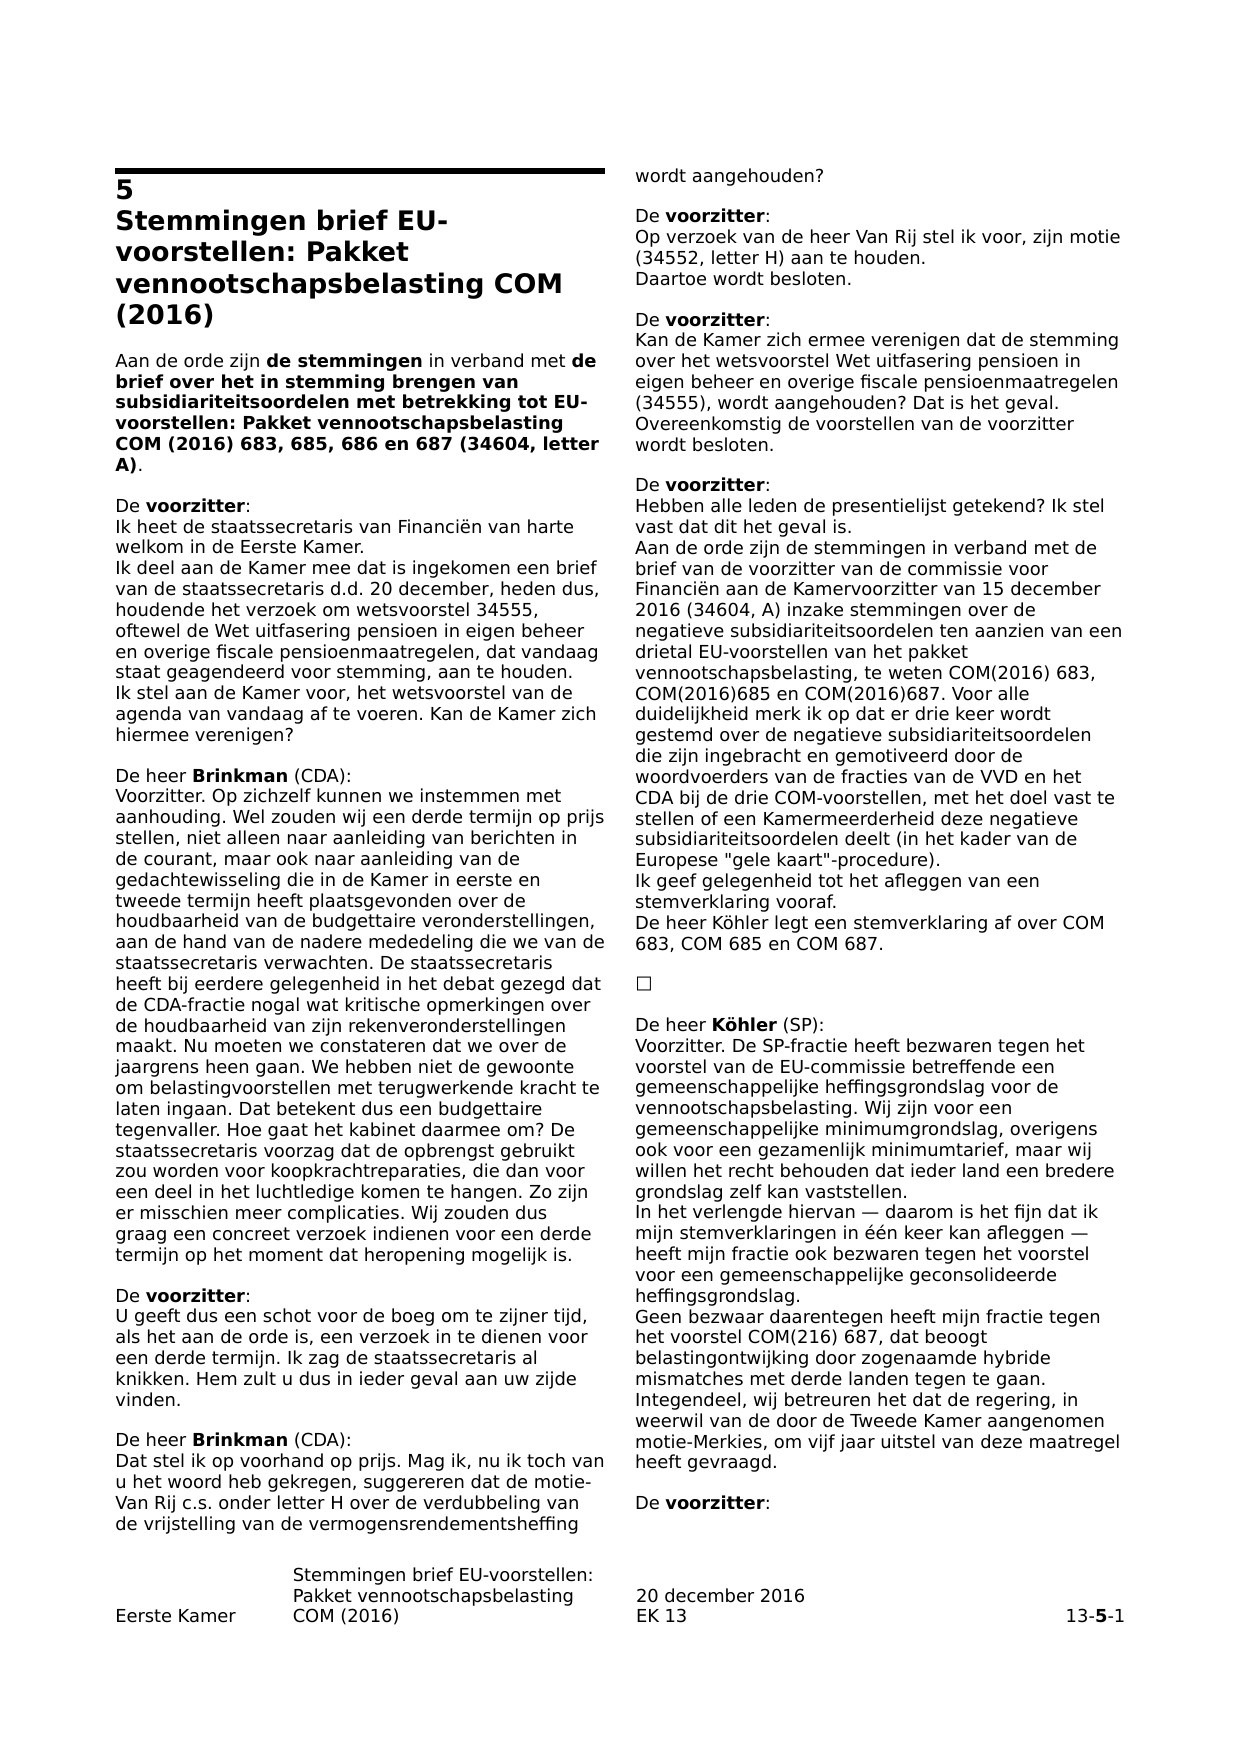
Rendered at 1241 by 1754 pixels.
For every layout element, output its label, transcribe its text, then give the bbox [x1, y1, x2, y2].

text Kan de Kamer zich ermee verenigen dat de stemming over het wetsvoorstel Wet uitfasering pensioen in eigen beheer en overige fiscale pensioenmaatregelen (34555), wordt aangehouden? Dat is het geval. [635, 330, 1125, 413]
text Voorzitter. De SP-fractie heeft bezwaren tegen het voorstel van de EU-commissie betreffende een gemeenschappelijke heffingsgrondslag voor de vennootschapsbelasting. Wij zijn voor een gemeenschappelijke minimumgrondslag, overigens ook voor een gezamenlijk minimumtarief, maar wij willen het recht behouden dat ieder land een bredere grondslag zelf kan vaststellen. [635, 1036, 1125, 1202]
text De heer Köhler legt een stemverklaring af over COM 683, COM 685 en COM 687. [635, 912, 1125, 954]
text Op verzoek van de heer Van Rij stel ik voor, zijn motie (34552, letter H) aan te houden. [635, 227, 1125, 268]
text Aan de orde zijn de stemmingen in verband met de brief van de voorzitter van de commissie voor Financiën aan de Kamervoorzitter van 15 december 2016 (34604, A) inzake stemmingen over de negatieve subsidiariteitsoordelen ten aanzien van een drietal EU-voorstellen van het pakket vennootschapsbelasting, te weten COM(2016) 683, COM(2016)685 en COM(2016)687. Voor alle duidelijkheid merk ik op dat er drie keer wordt gestemd over de negatieve subsidiariteitsoordelen die zijn ingebracht en gemotiveerd door de woordvoerders van de fracties van de VVD en het CDA bij de drie COM-voorstellen, met het doel vast te stellen of een Kamermeerderheid deze negatieve subsidiariteitsoordelen deelt (in het kader van de Europese "gele kaart"-procedure). [635, 537, 1125, 871]
text Ik geef gelegenheid tot het afleggen van een stemverklaring vooraf. [635, 871, 1125, 912]
text De voorzitter: [115, 496, 605, 516]
text Geen bezwaar daarentegen heeft mijn fractie tegen het voorstel COM(216) 687, dat beoogt belastingontwijking door zogenaamde hybride mismatches met derde landen tegen te gaan. Integendeel, wij betreuren het dat de regering, in weerwil van de door de Tweede Kamer aangenomen motie-Merkies, om vijf jaar uitstel van deze maatregel heeft gevraagd. [635, 1306, 1125, 1473]
text Daartoe wordt besloten. [635, 268, 1125, 289]
text Ik heet de staatssecretaris van Financiën van harte welkom in de Eerste Kamer. [115, 516, 605, 558]
text wordt aangehouden? [635, 165, 1125, 186]
text Overeenkomstig de voorstellen van de voorzitter wordt besloten. [635, 413, 1125, 455]
text In het verlengde hiervan — daarom is het fijn dat ik mijn stemverklaringen in één keer kan afleggen — heeft mijn fractie ook bezwaren tegen het voorstel voor een gemeenschappelijke geconsolideerde heffingsgrondslag. [635, 1202, 1125, 1306]
text Aan de orde zijn de stemmingen in verband met de brief over het in stemming brengen van subsidiariteitsoordelen met betrekking tot EU-voorstellen: Pakket vennootschapsbelasting COM (2016) 683, 685, 686 en 687 (34604, letter A). [115, 351, 605, 476]
text Ik deel aan de Kamer mee dat is ingekomen een brief van de staatssecretaris d.d. 20 december, heden dus, houdende het verzoek om wetsvoorstel 34555, oftewel de Wet uitfasering pensioen in eigen beheer en overige fiscale pensioenmaatregelen, dat vandaag staat geagendeerd voor stemming, aan te houden. [115, 558, 605, 683]
text Ik stel aan de Kamer voor, het wetsvoorstel van de agenda van vandaag af te voeren. Kan de Kamer zich hiermee verenigen? [115, 683, 605, 746]
text U geeft dus een schot voor de boeg om te zijner tijd, als het aan de orde is, een verzoek in te dienen voor een derde termijn. Ik zag de staatssecretaris al knikken. Hem zult u dus in ieder geval aan uw zijde vinden. [115, 1306, 605, 1410]
title 5 Stemmingen brief EU-voorstellen: Pakket vennootschapsbelasting COM (2016) [115, 174, 605, 331]
text De voorzitter: [115, 1285, 605, 1306]
text Voorzitter. Op zichzelf kunnen we instemmen met aanhouding. Wel zouden wij een derde termijn op prijs stellen, niet alleen naar aanleiding van berichten in de courant, maar ook naar aanleiding van de gedachtewisseling die in de Kamer in eerste en tweede termijn heeft plaatsgevonden over de houdbaarheid van de budgettaire veronderstellingen, aan de hand van de nadere mededeling die we van de staatssecretaris verwachten. De staatssecretaris heeft bij eerdere gelegenheid in het debat gezegd dat de CDA-fractie nogal wat kritische opmerkingen over de houdbaarheid van zijn rekenveronderstellingen maakt. Nu moeten we constateren dat we over de jaargrens heen gaan. We hebben niet de gewoonte om belastingvoorstellen met terugwerkende kracht te laten ingaan. Dat betekent dus een budgettaire tegenvaller. Hoe gaat het kabinet daarmee om? De staatssecretaris voorzag dat de opbrengst gebruikt zou worden voor koopkrachtreparaties, die dan voor een deel in het luchtledige komen te hangen. Zo zijn er misschien meer complicaties. Wij zouden dus graag een concreet verzoek indienen voor een derde termijn op het moment dat heropening mogelijk is. [115, 786, 605, 1265]
text De voorzitter: [635, 475, 1125, 496]
text De voorzitter: [635, 1493, 1125, 1514]
text De heer Brinkman (CDA): [115, 766, 605, 786]
text De voorzitter: [635, 206, 1125, 227]
text De voorzitter: [635, 309, 1125, 330]
text Hebben alle leden de presentielijst getekend? Ik stel vast dat dit het geval is. [635, 496, 1125, 537]
text Dat stel ik op voorhand op prijs. Mag ik, nu ik toch van u het woord heb gekregen, suggereren dat de motie-Van Rij c.s. onder letter H over de verdubbeling van de vrijstelling van de vermogensrendementsheffing [115, 1451, 605, 1534]
text ⬜ [635, 974, 1125, 995]
text De heer Köhler (SP): [635, 1015, 1125, 1036]
text De heer Brinkman (CDA): [115, 1430, 605, 1451]
